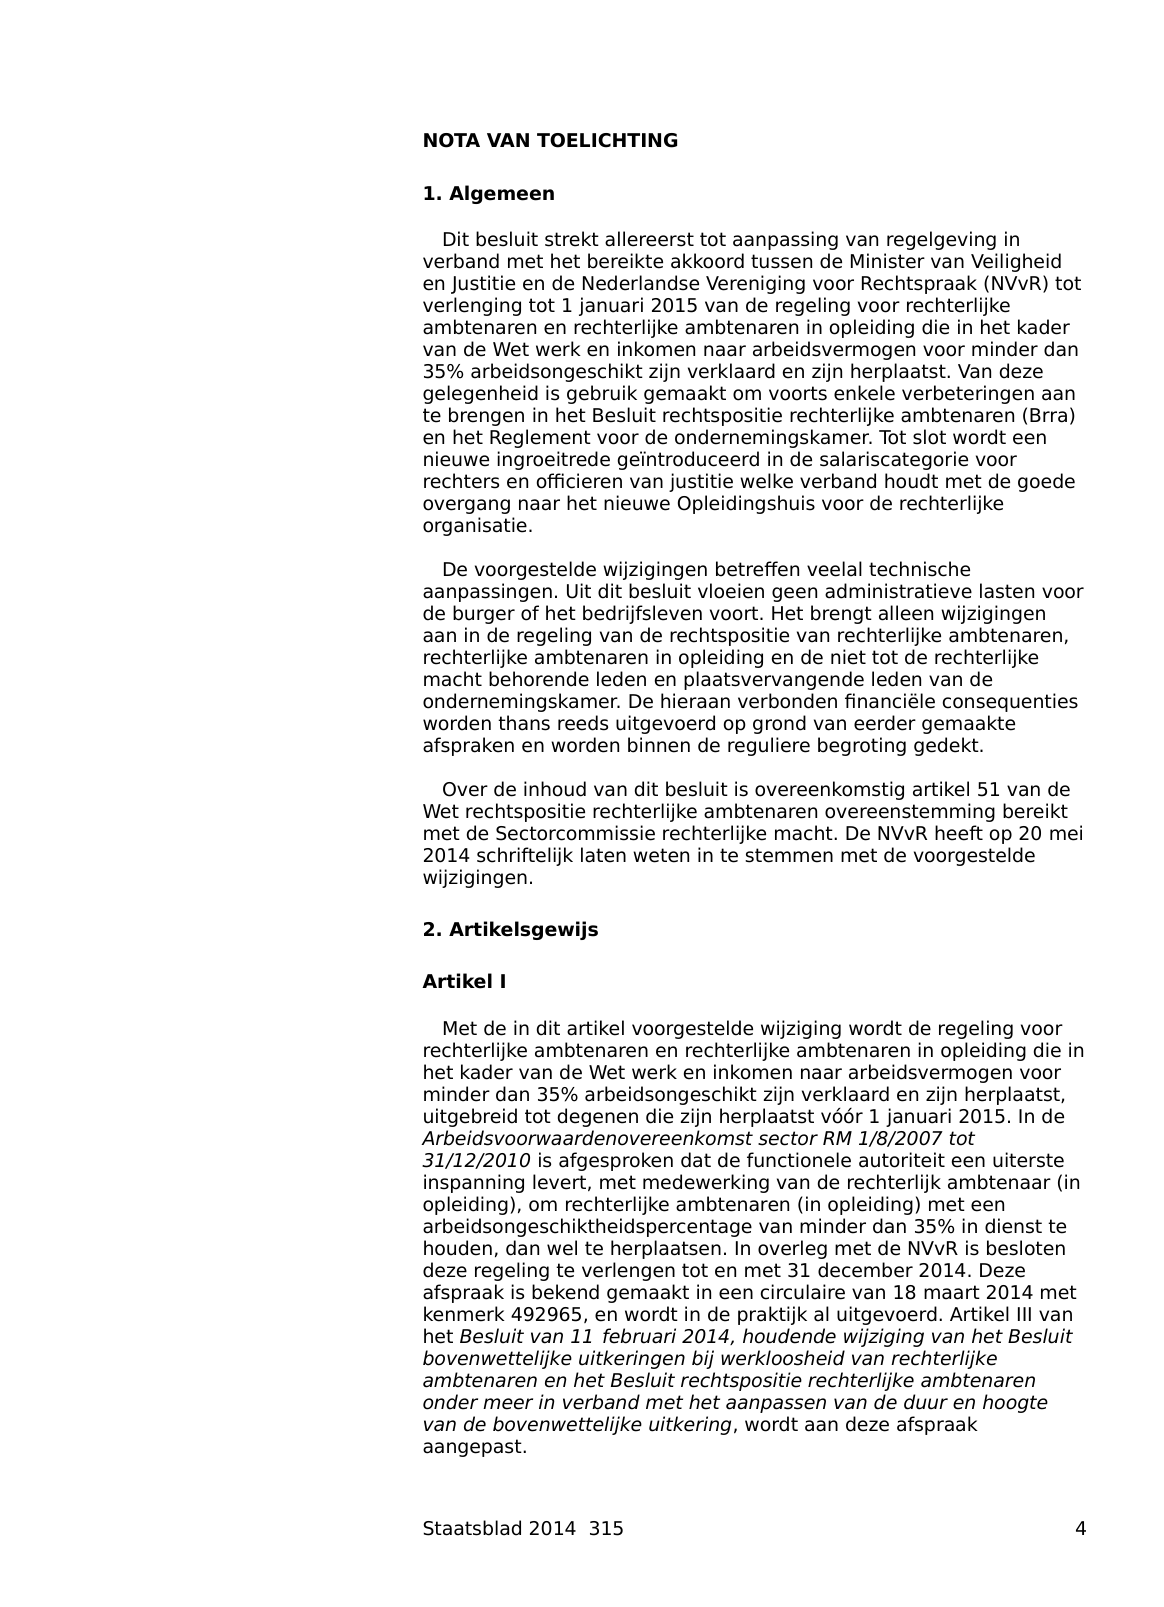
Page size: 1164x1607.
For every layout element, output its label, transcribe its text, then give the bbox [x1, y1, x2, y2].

subtitle 2. Artikelsgewijs [422, 919, 1087, 941]
subtitle Artikel I [422, 971, 1087, 993]
text Met de in dit artikel voorgestelde wijziging wordt de regeling voor rechterlijke ambtenaren en rechterlijke ambtenaren in opleiding die in het kader van de Wet werk en inkomen naar arbeidsvermogen voor minder dan 35% arbeidsongeschikt zijn verklaard en zijn herplaatst, uitgebreid tot degenen die zijn herplaatst vóór 1 januari 2015. In de Arbeidsvoorwaardenovereenkomst sector RM 1/8/2007 tot 31/12/2010 is afgesproken dat de functionele autoriteit een uiterste inspanning levert, met medewerking van de rechterlijk ambtenaar (in opleiding), om rechterlijke ambtenaren (in opleiding) met een arbeidsongeschiktheidspercentage van minder dan 35% in dienst te houden, dan wel te herplaatsen. In overleg met de NVvR is besloten deze regeling te verlengen tot en met 31 december 2014. Deze afspraak is bekend gemaakt in een circulaire van 18 maart 2014 met kenmerk 492965, en wordt in de praktijk al uitgevoerd. Artikel III van het Besluit van 11 februari 2014, houdende wijziging van het Besluit bovenwettelijke uitkeringen bij werkloosheid van rechterlijke ambtenaren en het Besluit rechtspositie rechterlijke ambtenaren onder meer in verband met het aanpassen van de duur en hoogte van de bovenwettelijke uitkering, wordt aan deze afspraak aangepast. [422, 1018, 1087, 1458]
text De voorgestelde wijzigingen betreffen veelal technische aanpassingen. Uit dit besluit vloeien geen administratieve lasten voor de burger of het bedrijfsleven voort. Het brengt alleen wijzigingen aan in de regeling van de rechtspositie van rechterlijke ambtenaren, rechterlijke ambtenaren in opleiding en de niet tot de rechterlijke macht behorende leden en plaatsvervangende leden van de ondernemingskamer. De hieraan verbonden financiële consequenties worden thans reeds uitgevoerd op grond van eerder gemaakte afspraken en worden binnen de reguliere begroting gedekt. [422, 559, 1087, 757]
text Dit besluit strekt allereerst tot aanpassing van regelgeving in verband met het bereikte akkoord tussen de Minister van Veiligheid en Justitie en de Nederlandse Vereniging voor Rechtspraak (NVvR) tot verlenging tot 1 januari 2015 van de regeling voor rechterlijke ambtenaren en rechterlijke ambtenaren in opleiding die in het kader van de Wet werk en inkomen naar arbeidsvermogen voor minder dan 35% arbeidsongeschikt zijn verklaard en zijn herplaatst. Van deze gelegenheid is gebruik gemaakt om voorts enkele verbeteringen aan te brengen in het Besluit rechtspositie rechterlijke ambtenaren (Brra) en het Reglement voor de ondernemingskamer. Tot slot wordt een nieuwe ingroeitrede geïntroduceerd in de salariscategorie voor rechters en officieren van justitie welke verband houdt met de goede overgang naar het nieuwe Opleidingshuis voor de rechterlijke organisatie. [422, 229, 1087, 537]
text Over de inhoud van dit besluit is overeenkomstig artikel 51 van de Wet rechtspositie rechterlijke ambtenaren overeenstemming bereikt met de Sectorcommissie rechterlijke macht. De NVvR heeft op 20 mei 2014 schriftelijk laten weten in te stemmen met de voorgestelde wijzigingen. [422, 779, 1087, 889]
subtitle 1. Algemeen [422, 182, 1087, 204]
subtitle NOTA VAN TOELICHTING [422, 130, 1087, 152]
